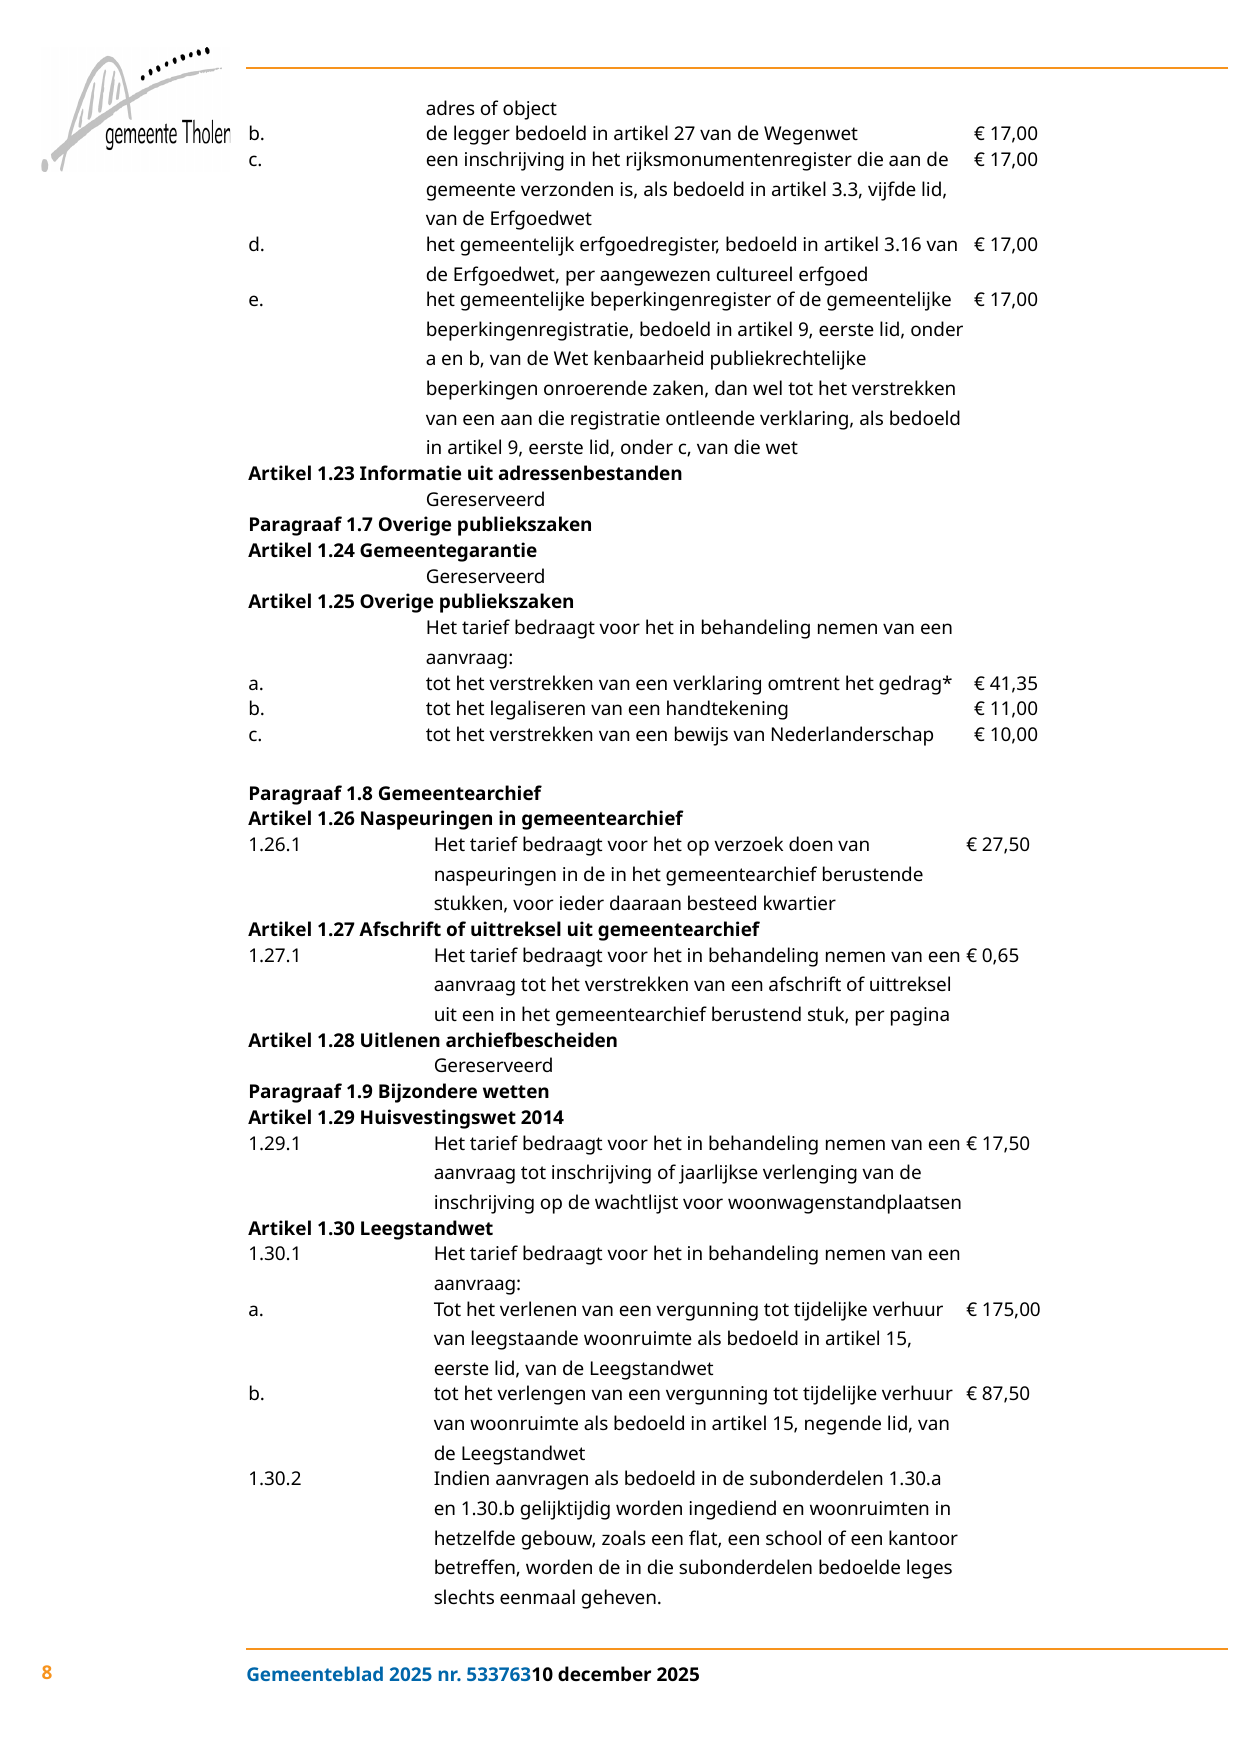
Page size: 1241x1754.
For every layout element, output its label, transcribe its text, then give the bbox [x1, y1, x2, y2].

table_cell tot het legaliseren van een handtekening [426, 696, 974, 721]
table_cell € 175,00 [966, 1296, 1152, 1381]
table_cell [248, 95, 426, 121]
table_cell de legger bedoeld in artikel 27 van de Wegenwet [426, 121, 974, 146]
table_cell a. [248, 670, 426, 696]
table_cell [974, 95, 1152, 121]
table_cell Artikel 1.28 Uitlenen archiefbescheiden [248, 1027, 1152, 1053]
table_cell het gemeentelijk erfgoedregister, bedoeld in artikel 3.16 van de Erfgoedwet, per aangewezen cultureel erfgoed [426, 231, 974, 286]
table_cell Artikel 1.25 Overige publiekszaken [248, 589, 1152, 614]
table_cell tot het verstrekken van een verklaring omtrent het gedrag* [426, 670, 974, 696]
table_cell d. [248, 231, 426, 286]
table_cell een inschrijving in het rijksmonumentenregister die aan de gemeente verzonden is, als bedoeld in artikel 3.3, vijfde lid, van de Erfgoedwet [426, 146, 974, 231]
table_cell Paragraaf 1.9 Bijzondere wetten [248, 1078, 1152, 1104]
table_cell 1.27.1 [248, 942, 433, 1027]
table_cell a. [248, 1296, 433, 1381]
table_cell Gereserveerd [426, 486, 974, 512]
table_cell € 87,50 [966, 1381, 1152, 1466]
table_cell Het tarief bedraagt voor het in behandeling nemen van een aanvraag tot het verstrekken van een afschrift of uittreksel uit een in het gemeentearchief berustend stuk, per pagina [434, 942, 966, 1027]
table_cell Gereserveerd [426, 563, 974, 589]
table_cell [248, 615, 426, 670]
picture [41, 47, 231, 172]
table_cell tot het verlengen van een vergunning tot tijdelijke verhuur van woonruimte als bedoeld in artikel 15, negende lid, van de Leegstandwet [434, 1381, 966, 1466]
table_header Paragraaf 1.8 Gemeentearchief [248, 780, 1152, 806]
table_cell € 41,35 [974, 670, 1152, 696]
table_cell e. [248, 286, 426, 460]
table_cell € 17,00 [974, 146, 1152, 231]
table_cell € 17,00 [974, 231, 1152, 286]
table_cell Paragraaf 1.7 Overige publiekszaken [248, 512, 1152, 537]
table_cell Artikel 1.29 Huisvestingswet 2014 [248, 1104, 1152, 1130]
table_cell [966, 1053, 1152, 1078]
table_cell [248, 486, 426, 512]
table_cell Gereserveerd [434, 1053, 966, 1078]
table_cell Het tarief bedraagt voor het in behandeling nemen van een aanvraag: [426, 615, 974, 670]
table_cell 1.26.1 [248, 831, 433, 916]
table_cell het gemeentelijke beperkingenregister of de gemeentelijke beperkingenregistratie, bedoeld in artikel 9, eerste lid, onder a en b, van de Wet kenbaarheid publiekrechtelijke beperkingen onroerende zaken, dan wel tot het verstrekken van een aan die registratie ontleende verklaring, als bedoeld in artikel 9, eerste lid, onder c, van die wet [426, 286, 974, 460]
table_cell b. [248, 121, 426, 146]
table_cell Het tarief bedraagt voor het in behandeling nemen van een aanvraag: [434, 1240, 966, 1296]
table_cell [966, 1240, 1152, 1296]
table_cell Artikel 1.23 Informatie uit adressenbestanden [248, 460, 1152, 486]
table_cell Artikel 1.26 Naspeuringen in gemeentearchief [248, 806, 1152, 831]
table_cell c. [248, 146, 426, 231]
table_cell € 17,00 [974, 121, 1152, 146]
table_cell [248, 563, 426, 589]
table_cell Indien aanvragen als bedoeld in de subonderdelen 1.30.a en 1.30.b gelijktijdig worden ingediend en woonruimten in hetzelfde gebouw, zoals een flat, een school of een kantoor betreffen, worden de in die subonderdelen bedoelde leges slechts eenmaal geheven. [434, 1466, 966, 1609]
table_cell Artikel 1.30 Leegstandwet [248, 1215, 1152, 1240]
table_cell € 27,50 [966, 831, 1152, 916]
table_cell Artikel 1.27 Afschrift of uittreksel uit gemeentearchief [248, 916, 1152, 942]
table_cell Het tarief bedraagt voor het op verzoek doen van naspeuringen in de in het gemeentearchief berustende stukken, voor ieder daaraan besteed kwartier [434, 831, 966, 916]
table_cell b. [248, 1381, 433, 1466]
table_cell Tot het verlenen van een vergunning tot tijdelijke verhuur van leegstaande woonruimte als bedoeld in artikel 15, eerste lid, van de Leegstandwet [434, 1296, 966, 1381]
table_cell Artikel 1.24 Gemeentegarantie [248, 537, 1152, 563]
table_cell b. [248, 696, 426, 721]
table_cell [248, 1053, 433, 1078]
table_cell c. [248, 721, 426, 747]
table_cell € 11,00 [974, 696, 1152, 721]
table_cell 1.29.1 [248, 1130, 433, 1215]
table_cell [974, 615, 1152, 670]
table_cell € 10,00 [974, 721, 1152, 747]
table_cell tot het verstrekken van een bewijs van Nederlanderschap [426, 721, 974, 747]
table_cell 1.30.2 [248, 1466, 433, 1609]
table_cell adres of object [426, 95, 974, 121]
table_cell [974, 563, 1152, 589]
table_cell € 0,65 [966, 942, 1152, 1027]
table_cell € 17,00 [974, 286, 1152, 460]
table_cell Het tarief bedraagt voor het in behandeling nemen van een aanvraag tot inschrijving of jaarlijkse verlenging van de inschrijving op de wachtlijst voor woonwagenstandplaatsen [434, 1130, 966, 1215]
table_cell [974, 486, 1152, 512]
table_cell [966, 1466, 1152, 1609]
table_cell € 17,50 [966, 1130, 1152, 1215]
table_cell 1.30.1 [248, 1240, 433, 1296]
